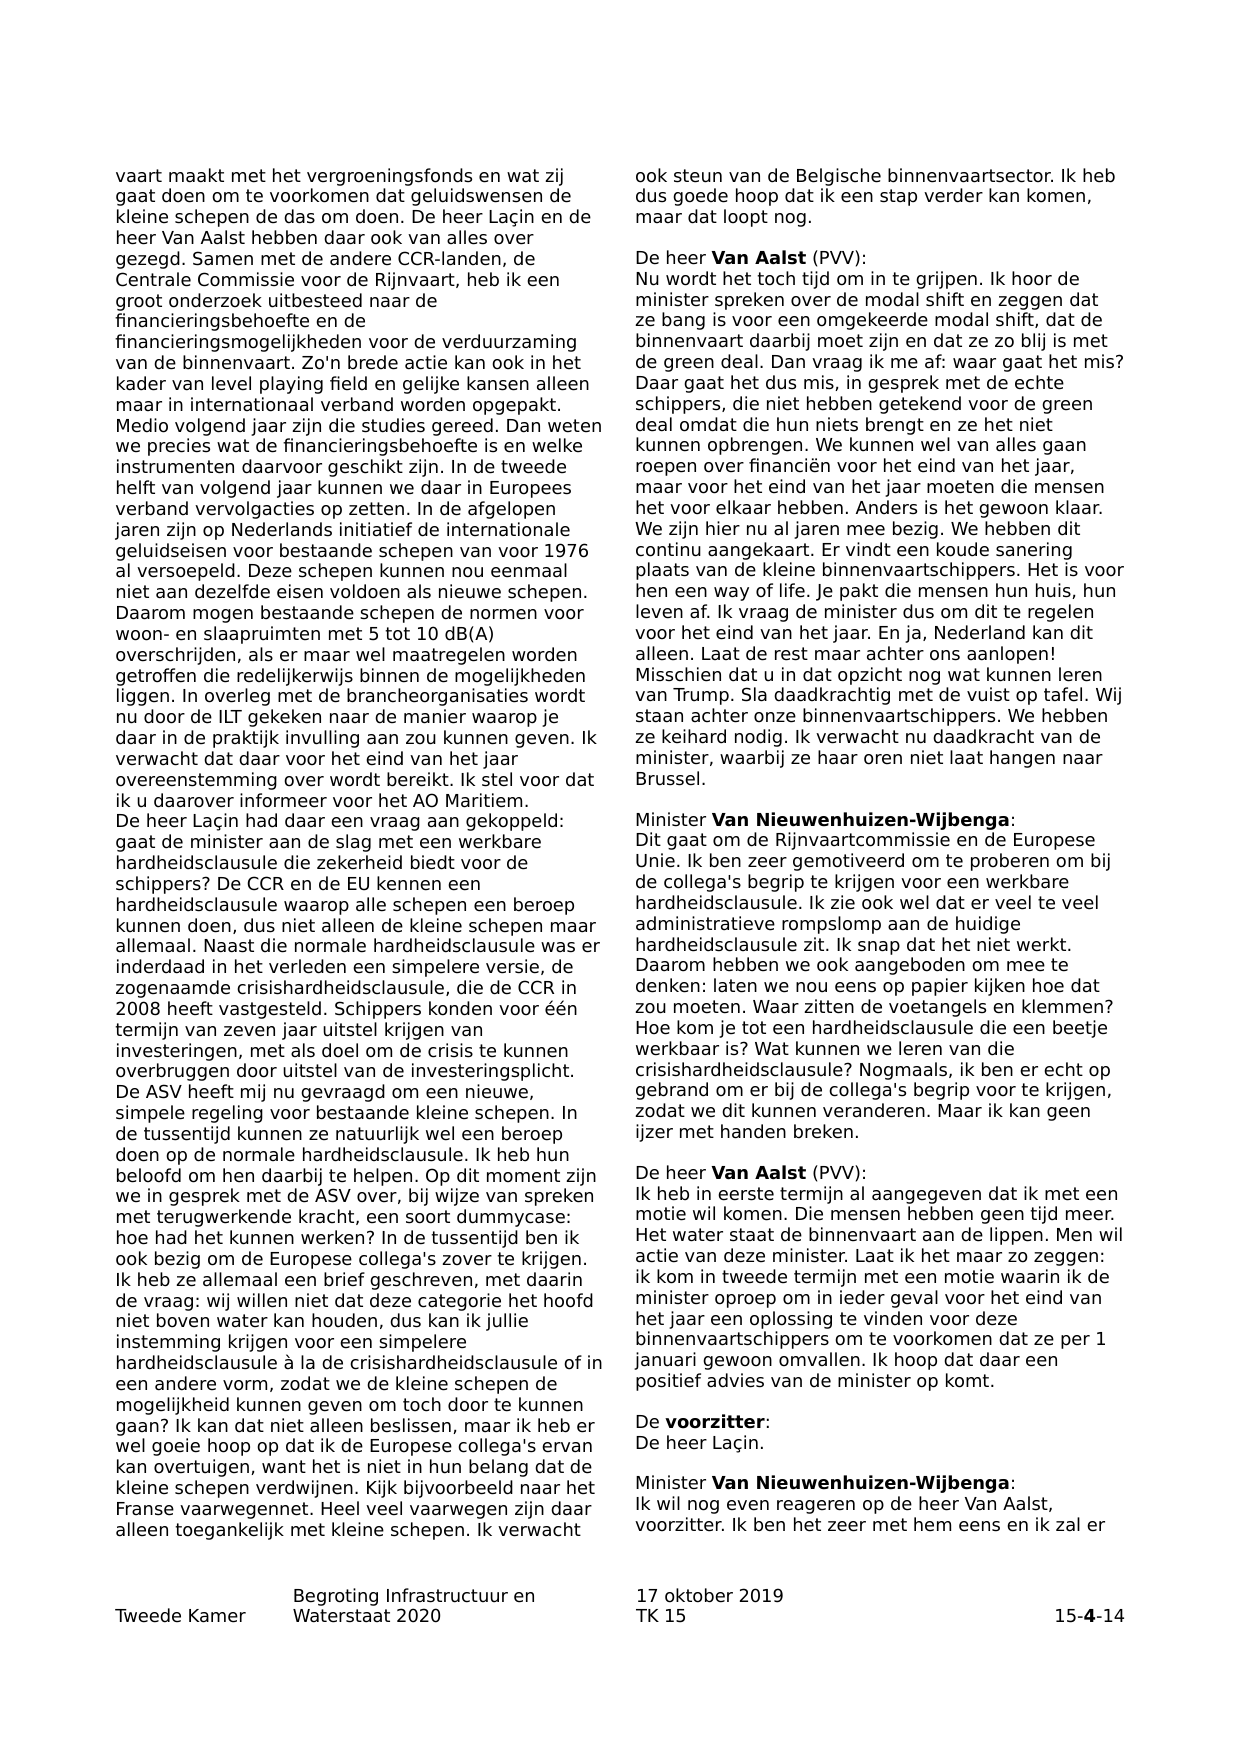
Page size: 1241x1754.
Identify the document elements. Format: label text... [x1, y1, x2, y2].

text Minister Van Nieuwenhuizen-Wijbenga: [635, 1473, 1125, 1494]
text De heer Laçin had daar een vraag aan gekoppeld: gaat de minister aan de slag met een werkbare hardheidsclausule die zekerheid biedt voor de schippers? De CCR en de EU kennen een hardheidsclausule waarop alle schepen een beroep kunnen doen, dus niet alleen de kleine schepen maar allemaal. Naast die normale hardheidsclausule was er inderdaad in het verleden een simpelere versie, de zogenaamde crisishardheidsclausule, die de CCR in 2008 heeft vastgesteld. Schippers konden voor één termijn van zeven jaar uitstel krijgen van investeringen, met als doel om de crisis te kunnen overbruggen door uitstel van de investeringsplicht. De ASV heeft mij nu gevraagd om een nieuwe, simpele regeling voor bestaande kleine schepen. In de tussentijd kunnen ze natuurlijk wel een beroep doen op de normale hardheidsclausule. Ik heb hun beloofd om hen daarbij te helpen. Op dit moment zijn we in gesprek met de ASV over, bij wijze van spreken met terugwerkende kracht, een soort dummycase: hoe had het kunnen werken? In de tussentijd ben ik ook bezig om de Europese collega's zover te krijgen. Ik heb ze allemaal een brief geschreven, met daarin de vraag: wij willen niet dat deze categorie het hoofd niet boven water kan houden, dus kan ik jullie instemming krijgen voor een simpelere hardheidsclausule à la de crisishardheidsclausule of in een andere vorm, zodat we de kleine schepen de mogelijkheid kunnen geven om toch door te kunnen gaan? Ik kan dat niet alleen beslissen, maar ik heb er wel goeie hoop op dat ik de Europese collega's ervan kan overtuigen, want het is niet in hun belang dat de kleine schepen verdwijnen. Kijk bijvoorbeeld naar het Franse vaarwegennet. Heel veel vaarwegen zijn daar alleen toegankelijk met kleine schepen. Ik verwacht [115, 811, 605, 1540]
text De heer Van Aalst (PVV): [635, 248, 1125, 268]
text Ik heb in eerste termijn al aangegeven dat ik met een motie wil komen. Die mensen hebben geen tijd meer. Het water staat de binnenvaart aan de lippen. Men wil actie van deze minister. Laat ik het maar zo zeggen: ik kom in tweede termijn met een motie waarin ik de minister oproep om in ieder geval voor het eind van het jaar een oplossing te vinden voor deze binnenvaartschippers om te voorkomen dat ze per 1 januari gewoon omvallen. Ik hoop dat daar een positief advies van de minister op komt. [635, 1183, 1125, 1392]
text De voorzitter: [635, 1412, 1125, 1432]
text Minister Van Nieuwenhuizen-Wijbenga: [635, 809, 1125, 830]
text Dit gaat om de Rijnvaartcommissie en de Europese Unie. Ik ben zeer gemotiveerd om te proberen om bij de collega's begrip te krijgen voor een werkbare hardheidsclausule. Ik zie ook wel dat er veel te veel administratieve rompslomp aan de huidige hardheidsclausule zit. Ik snap dat het niet werkt. Daarom hebben we ook aangeboden om mee te denken: laten we nou eens op papier kijken hoe dat zou moeten. Waar zitten de voetangels en klemmen? Hoe kom je tot een hardheidsclausule die een beetje werkbaar is? Wat kunnen we leren van die crisishardheidsclausule? Nogmaals, ik ben er echt op gebrand om er bij de collega's begrip voor te krijgen, zodat we dit kunnen veranderen. Maar ik kan geen ijzer met handen breken. [635, 830, 1125, 1143]
text ook steun van de Belgische binnenvaartsector. Ik heb dus goede hoop dat ik een stap verder kan komen, maar dat loopt nog. [635, 165, 1125, 228]
text Ik wil nog even reageren op de heer Van Aalst, voorzitter. Ik ben het zeer met hem eens en ik zal er [635, 1494, 1125, 1536]
text vaart maakt met het vergroeningsfonds en wat zij gaat doen om te voorkomen dat geluidswensen de kleine schepen de das om doen. De heer Laçin en de heer Van Aalst hebben daar ook van alles over gezegd. Samen met de andere CCR-landen, de Centrale Commissie voor de Rijnvaart, heb ik een groot onderzoek uitbesteed naar de financieringsbehoefte en de financieringsmogelijkheden voor de verduurzaming van de binnenvaart. Zo'n brede actie kan ook in het kader van level playing field en gelijke kansen alleen maar in internationaal verband worden opgepakt. Medio volgend jaar zijn die studies gereed. Dan weten we precies wat de financieringsbehoefte is en welke instrumenten daarvoor geschikt zijn. In de tweede helft van volgend jaar kunnen we daar in Europees verband vervolgacties op zetten. In de afgelopen jaren zijn op Nederlands initiatief de internationale geluidseisen voor bestaande schepen van voor 1976 al versoepeld. Deze schepen kunnen nou eenmaal niet aan dezelfde eisen voldoen als nieuwe schepen. Daarom mogen bestaande schepen de normen voor woon- en slaapruimten met 5 tot 10 dB(A) overschrijden, als er maar wel maatregelen worden getroffen die redelijkerwijs binnen de mogelijkheden liggen. In overleg met de brancheorganisaties wordt nu door de ILT gekeken naar de manier waarop je daar in de praktijk invulling aan zou kunnen geven. Ik verwacht dat daar voor het eind van het jaar overeenstemming over wordt bereikt. Ik stel voor dat ik u daarover informeer voor het AO Maritiem. [115, 165, 605, 811]
text Nu wordt het toch tijd om in te grijpen. Ik hoor de minister spreken over de modal shift en zeggen dat ze bang is voor een omgekeerde modal shift, dat de binnenvaart daarbij moet zijn en dat ze zo blij is met de green deal. Dan vraag ik me af: waar gaat het mis? Daar gaat het dus mis, in gesprek met de echte schippers, die niet hebben getekend voor de green deal omdat die hun niets brengt en ze het niet kunnen opbrengen. We kunnen wel van alles gaan roepen over financiën voor het eind van het jaar, maar voor het eind van het jaar moeten die mensen het voor elkaar hebben. Anders is het gewoon klaar. We zijn hier nu al jaren mee bezig. We hebben dit continu aangekaart. Er vindt een koude sanering plaats van de kleine binnenvaartschippers. Het is voor hen een way of life. Je pakt die mensen hun huis, hun leven af. Ik vraag de minister dus om dit te regelen voor het eind van het jaar. En ja, Nederland kan dit alleen. Laat de rest maar achter ons aanlopen! Misschien dat u in dat opzicht nog wat kunnen leren van Trump. Sla daadkrachtig met de vuist op tafel. Wij staan achter onze binnenvaartschippers. We hebben ze keihard nodig. Ik verwacht nu daadkracht van de minister, waarbij ze haar oren niet laat hangen naar Brussel. [635, 268, 1125, 789]
text De heer Van Aalst (PVV): [635, 1163, 1125, 1183]
text De heer Laçin. [635, 1432, 1125, 1453]
